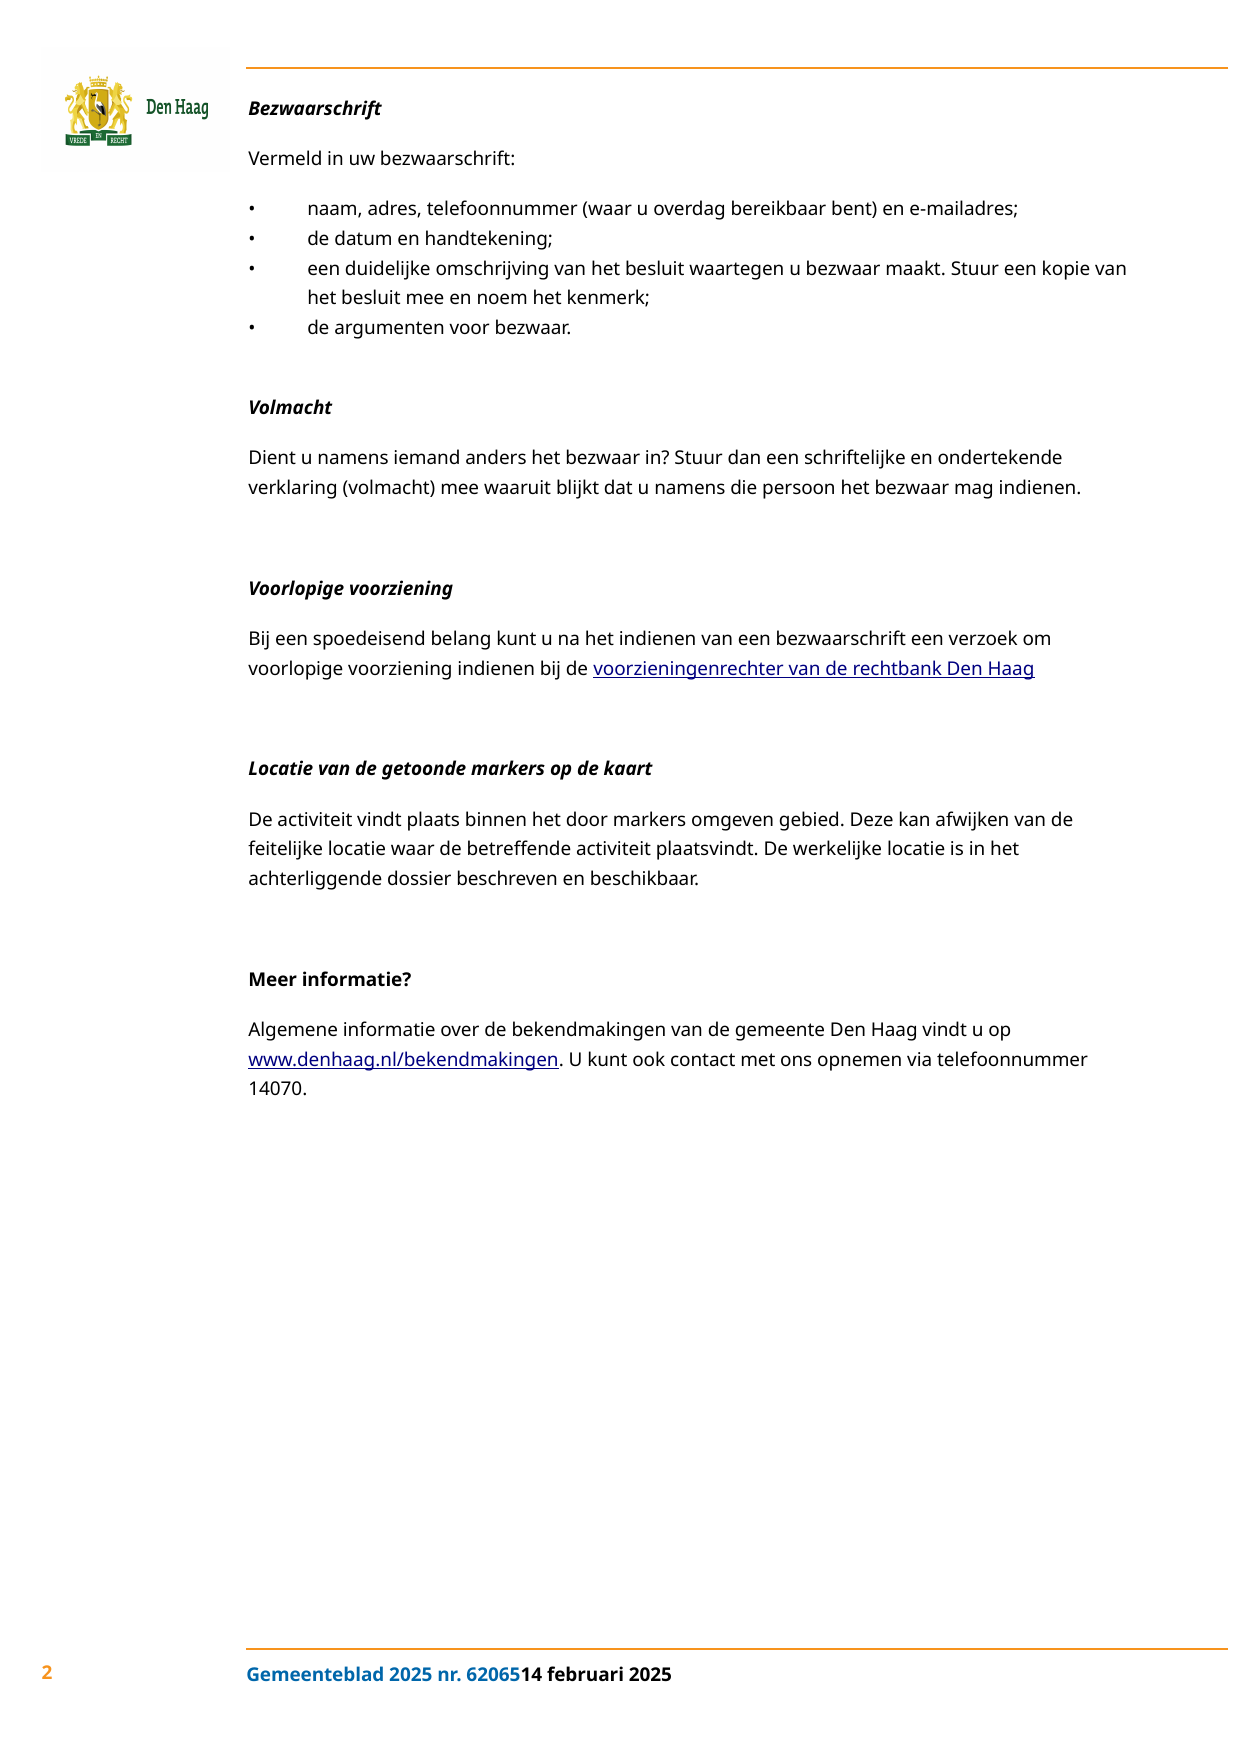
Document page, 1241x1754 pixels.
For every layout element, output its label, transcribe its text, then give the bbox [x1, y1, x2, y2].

text Bij een spoedeisend belang kunt u na het indienen van een bezwaarschrift een verzoek om voorlopige voorziening indienen bij de voorzieningenrechter van de rechtbank Den Haag [248, 625, 1152, 681]
list de argumenten voor bezwaar. [248, 314, 1152, 340]
text Algemene informatie over de bekendmakingen van de gemeente Den Haag vindt u op www.denhaag.nl/bekendmakingen. U kunt ook contact met ons opnemen via telefoonnummer 14070. [248, 1016, 1152, 1101]
text Dient u namens iemand anders het bezwaar in? Stuur dan een schriftelijke en ondertekende verklaring (volmacht) mee waaruit blijkt dat u namens die persoon het bezwaar mag indienen. [248, 444, 1152, 500]
text Locatie van de getoonde markers op de kaart [248, 756, 1152, 781]
text Voorlopige voorziening [248, 575, 1152, 601]
picture [41, 47, 231, 172]
list naam, adres, telefoonnummer (waar u overdag bereikbaar bent) en e-mailadres; [248, 196, 1152, 221]
text Volmacht [248, 394, 1152, 420]
list de datum en handtekening; [248, 225, 1152, 251]
text De activiteit vindt plaats binnen het door markers omgeven gebied. Deze kan afwijken van de feitelijke locatie waar de betreffende activiteit plaatsvindt. De werkelijke locatie is in het achterliggende dossier beschreven en beschikbaar. [248, 806, 1152, 891]
list een duidelijke omschrijving van het besluit waartegen u bezwaar maakt. Stuur een kopie van het besluit mee en noem het kenmerk; [248, 255, 1152, 310]
text Bezwaarschrift [248, 95, 1152, 121]
text Vermeld in uw bezwaarschrift: [248, 145, 1152, 171]
text Meer informatie? [248, 966, 1152, 992]
